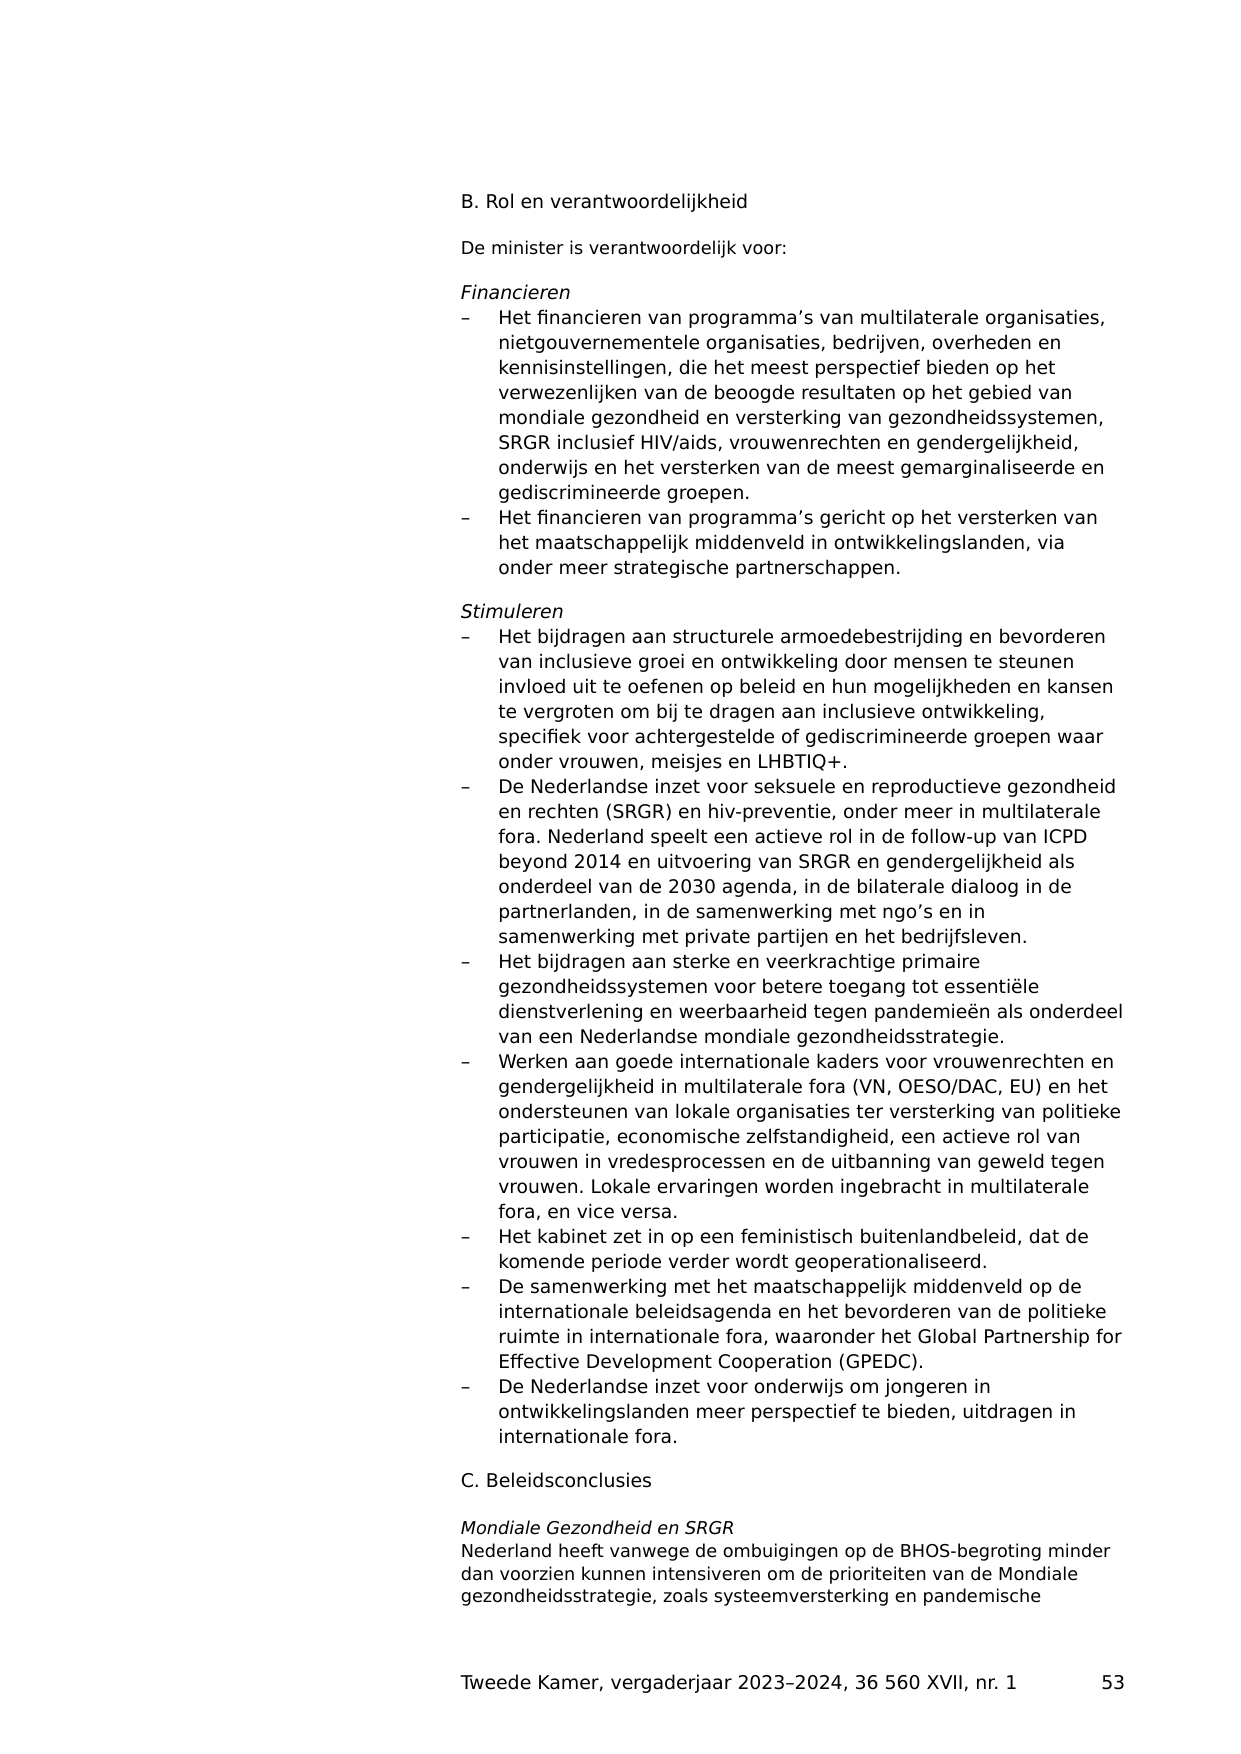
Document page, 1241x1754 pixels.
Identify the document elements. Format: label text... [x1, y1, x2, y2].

title B. Rol en verantwoordelijkheid [461, 191, 1125, 213]
text Stimuleren [461, 601, 1125, 623]
list De Nederlandse inzet voor onderwijs om jongeren in ontwikkelingslanden meer perspectief te bieden, uitdragen in internationale fora. [461, 1373, 1125, 1448]
list Het kabinet zet in op een feministisch buitenlandbeleid, dat de komende periode verder wordt geoperationaliseerd. [461, 1223, 1125, 1273]
title C. Beleidsconclusies [461, 1470, 1125, 1492]
list Het bijdragen aan sterke en veerkrachtige primaire gezondheidssystemen voor betere toegang tot essentiële dienstverlening en weerbaarheid tegen pandemieën als onderdeel van een Nederlandse mondiale gezondheidsstrategie. [461, 948, 1125, 1048]
list Het bijdragen aan structurele armoedebestrijding en bevorderen van inclusieve groei en ontwikkeling door mensen te steunen invloed uit te oefenen op beleid en hun mogelijkheden en kansen te vergroten om bij te dragen aan inclusieve ontwikkeling, specifiek voor achtergestelde of gediscrimineerde groepen waar onder vrouwen, meisjes en LHBTIQ+. [461, 623, 1125, 773]
list Het financieren van programma’s gericht op het versterken van het maatschappelijk middenveld in ontwikkelingslanden, via onder meer strategische partnerschappen. [461, 504, 1125, 579]
list De Nederlandse inzet voor seksuele en reproductieve gezondheid en rechten (SRGR) en hiv-preventie, onder meer in multilaterale fora. Nederland speelt een actieve rol in de follow-up van ICPD beyond 2014 en uitvoering van SRGR en gendergelijkheid als onderdeel van de 2030 agenda, in de bilaterale dialoog in de partnerlanden, in de samenwerking met ngo’s en in samenwerking met private partijen en het bedrijfsleven. [461, 773, 1125, 948]
text Mondiale Gezondheid en SRGR Nederland heeft vanwege de ombuigingen op de BHOS-begroting minder dan voorzien kunnen intensiveren om de prioriteiten van de Mondiale gezondheidsstrategie, zoals systeemversterking en pandemische [461, 1516, 1125, 1607]
list De samenwerking met het maatschappelijk middenveld op de internationale beleidsagenda en het bevorderen van de politieke ruimte in internationale fora, waaronder het Global Partnership for Effective Development Cooperation (GPEDC). [461, 1273, 1125, 1373]
text De minister is verantwoordelijk voor: [461, 236, 1125, 259]
list Werken aan goede internationale kaders voor vrouwenrechten en gendergelijkheid in multilaterale fora (VN, OESO/DAC, EU) en het ondersteunen van lokale organisaties ter versterking van politieke participatie, economische zelfstandigheid, een actieve rol van vrouwen in vredesprocessen en de uitbanning van geweld tegen vrouwen. Lokale ervaringen worden ingebracht in multilaterale fora, en vice versa. [461, 1048, 1125, 1223]
text Financieren [461, 282, 1125, 304]
list Het financieren van programma’s van multilaterale organisaties, nietgouvernementele organisaties, bedrijven, overheden en kennisinstellingen, die het meest perspectief bieden op het verwezenlijken van de beoogde resultaten op het gebied van mondiale gezondheid en versterking van gezondheidssystemen, SRGR inclusief HIV/aids, vrouwenrechten en gendergelijkheid, onderwijs en het versterken van de meest gemarginaliseerde en gediscrimineerde groepen. [461, 304, 1125, 504]
